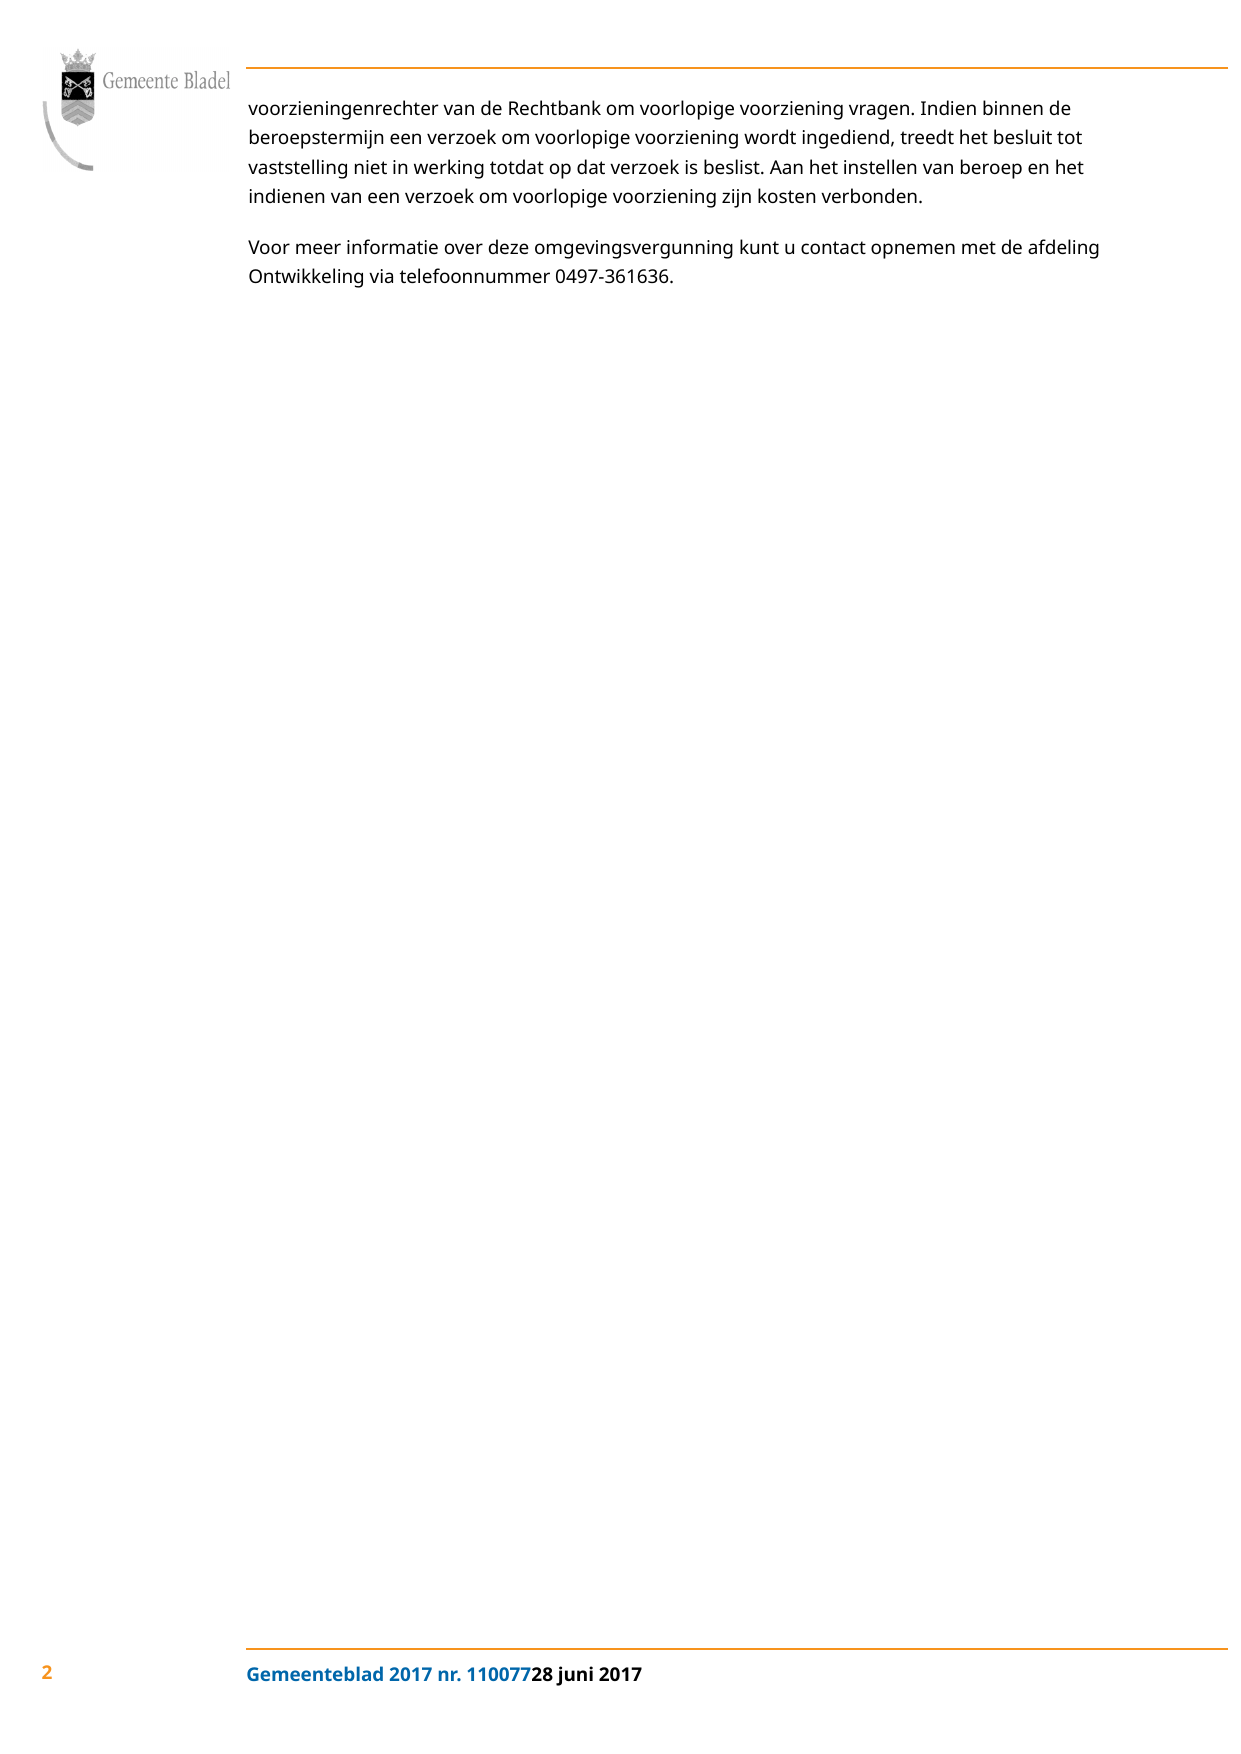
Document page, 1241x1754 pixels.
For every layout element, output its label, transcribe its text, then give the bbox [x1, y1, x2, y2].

picture [41, 47, 231, 172]
text voorzieningenrechter van de Rechtbank om voorlopige voorziening vragen. Indien binnen de beroepstermijn een verzoek om voorlopige voorziening wordt ingediend, treedt het besluit tot vaststelling niet in werking totdat op dat verzoek is beslist. Aan het instellen van beroep en het indienen van een verzoek om voorlopige voorziening zijn kosten verbonden. [248, 95, 1152, 209]
text Voor meer informatie over deze omgevingsvergunning kunt u contact opnemen met de afdeling Ontwikkeling via telefoonnummer 0497-361636. [248, 234, 1152, 289]
